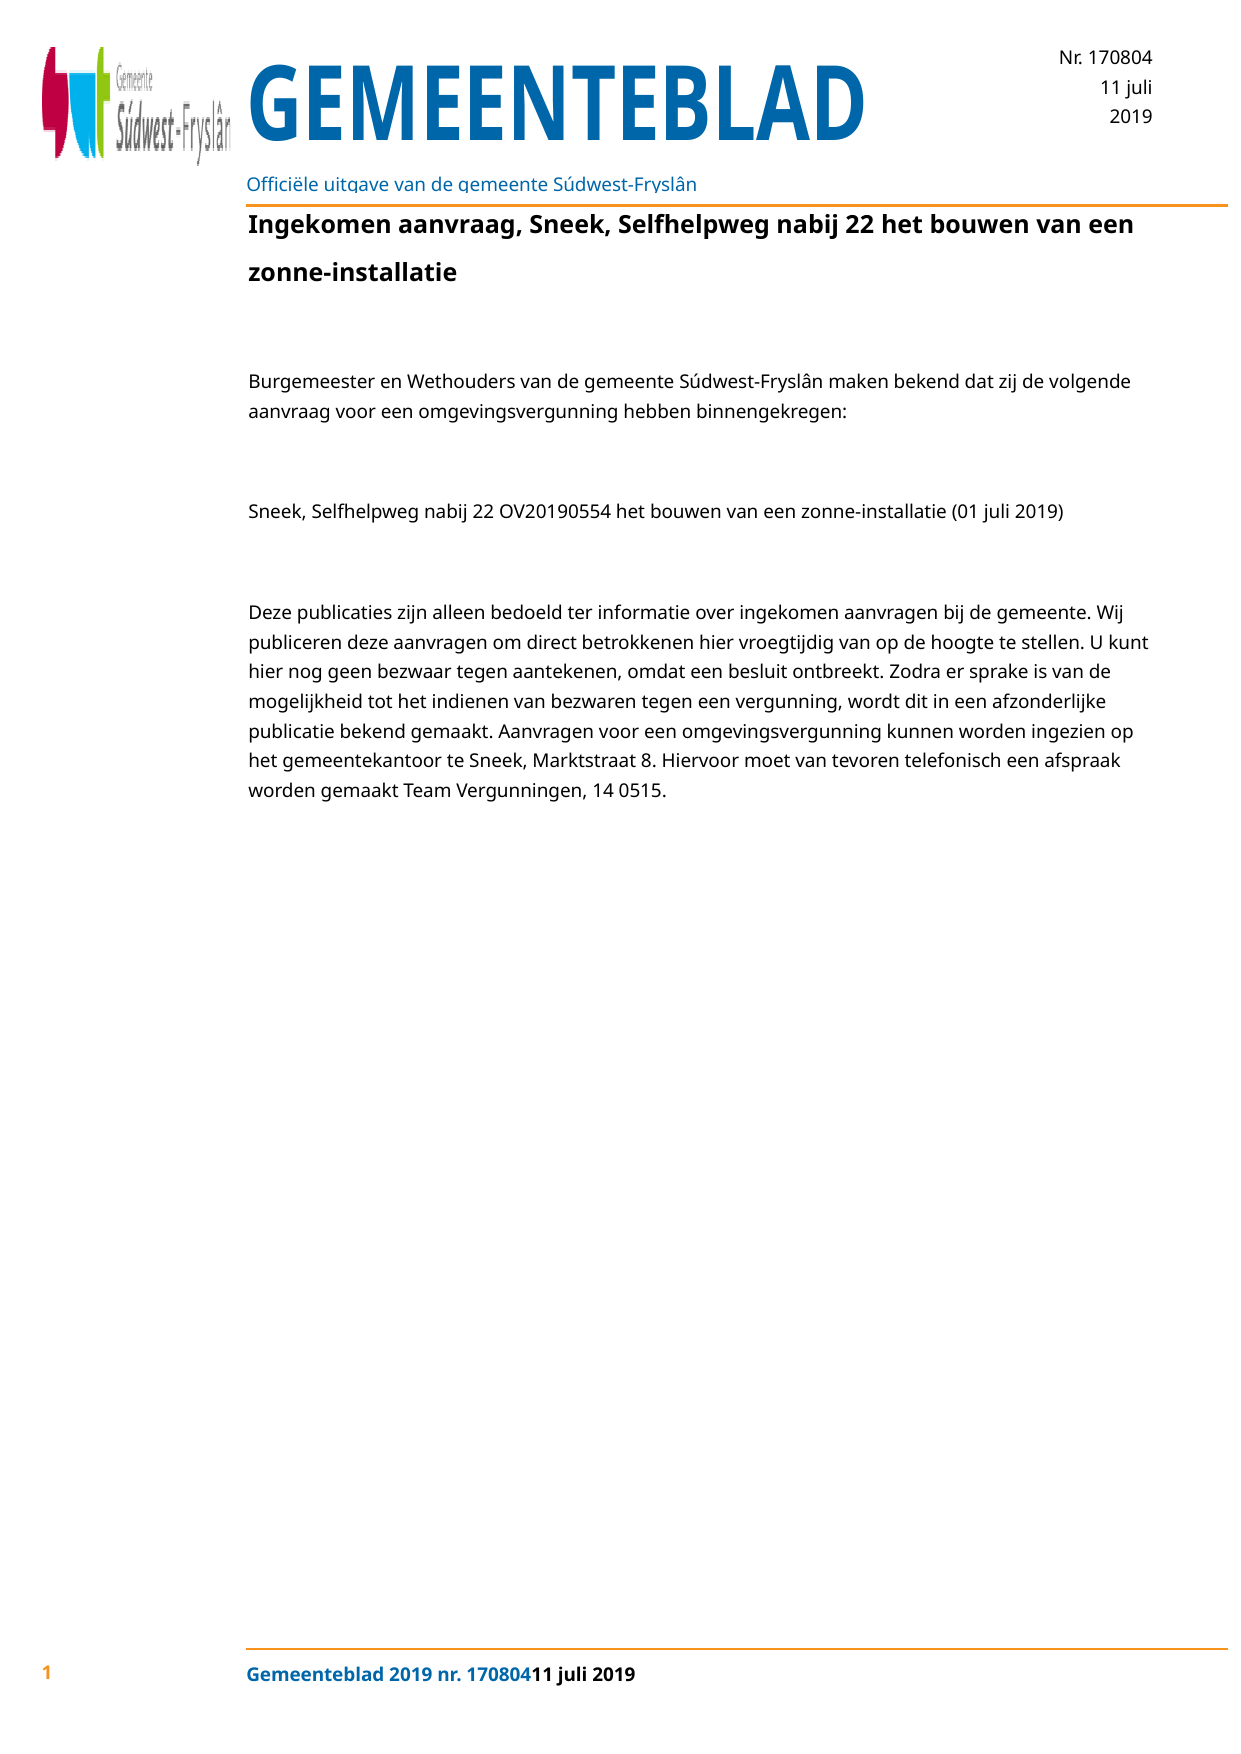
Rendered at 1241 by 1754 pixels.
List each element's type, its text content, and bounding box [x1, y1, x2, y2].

text Deze publicaties zijn alleen bedoeld ter informatie over ingekomen aanvragen bij de gemeente. Wij publiceren deze aanvragen om direct betrokkenen hier vroegtijdig van op de hoogte te stellen. U kunt hier nog geen bezwaar tegen aantekenen, omdat een besluit ontbreekt. Zodra er sprake is van de mogelijkheid tot het indienen van bezwaren tegen een vergunning, wordt dit in een afzonderlijke publicatie bekend gemaakt. Aanvragen voor een omgevingsvergunning kunnen worden ingezien op het gemeentekantoor te Sneek, Marktstraat 8. Hiervoor moet van tevoren telefonisch een afspraak worden gemaakt Team Vergunningen, 14 0515. [248, 599, 1152, 803]
text Sneek, Selfhelpweg nabij 22 OV20190554 het bouwen van een zonne-installatie (01 juli 2019) [248, 499, 1152, 524]
picture [41, 47, 231, 172]
text Burgemeester en Wethouders van de gemeente Súdwest-Fryslân maken bekend dat zij de volgende aanvraag voor een omgevingsvergunning hebben binnengekregen: [248, 368, 1152, 424]
text Ingekomen aanvraag, Sneek, Selfhelpweg nabij 22 het bouwen van een zonne-installatie [248, 207, 1152, 288]
